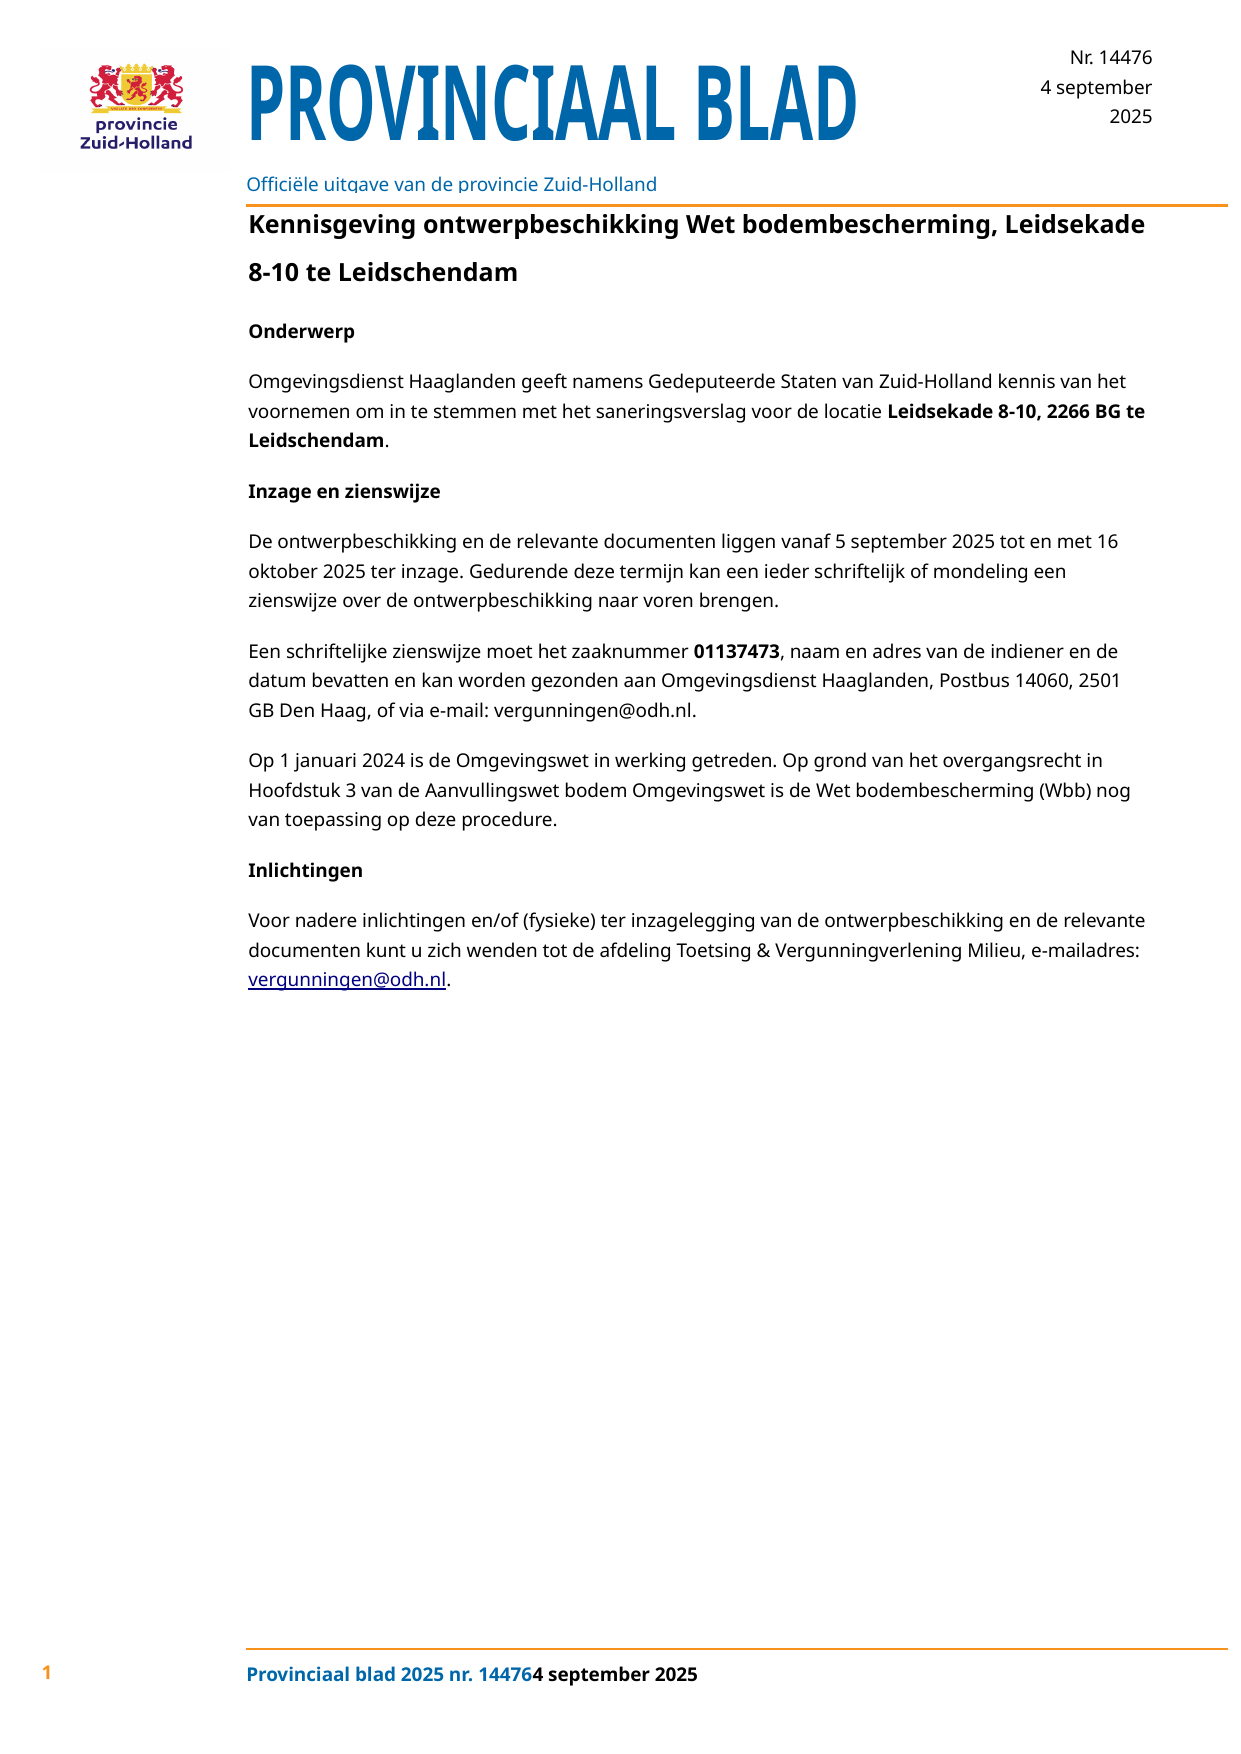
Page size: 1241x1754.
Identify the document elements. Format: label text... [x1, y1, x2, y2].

text Omgevingsdienst Haaglanden geeft namens Gedeputeerde Staten van Zuid-Holland kennis van het voornemen om in te stemmen met het saneringsverslag voor de locatie Leidsekade 8-10, 2266 BG te Leidschendam. [248, 368, 1152, 453]
text Een schriftelijke zienswijze moet het zaaknummer 01137473, naam en adres van de indiener en de datum bevatten en kan worden gezonden aan Omgevingsdienst Haaglanden, Postbus 14060, 2501 GB Den Haag, of via e-mail: vergunningen@odh.nl. [248, 638, 1152, 723]
picture [41, 47, 231, 172]
text De ontwerpbeschikking en de relevante documenten liggen vanaf 5 september 2025 tot en met 16 oktober 2025 ter inzage. Gedurende deze termijn kan een ieder schriftelijk of mondeling een zienswijze over de ontwerpbeschikking naar voren brengen. [248, 528, 1152, 613]
text Inzage en zienswijze [248, 478, 1152, 504]
text Inlichtingen [248, 857, 1152, 883]
text Op 1 januari 2024 is de Omgevingswet in werking getreden. Op grond van het overgangsrecht in Hoofdstuk 3 van de Aanvullingswet bodem Omgevingswet is de Wet bodembescherming (Wbb) nog van toepassing op deze procedure. [248, 747, 1152, 832]
text Kennisgeving ontwerpbeschikking Wet bodembescherming, Leidsekade 8-10 te Leidschendam [248, 207, 1152, 288]
text Onderwerp [248, 318, 1152, 344]
text Voor nadere inlichtingen en/of (fysieke) ter inzagelegging van de ontwerpbeschikking en de relevante documenten kunt u zich wenden tot de afdeling Toetsing & Vergunningverlening Milieu, e-mailadres: vergunningen@odh.nl. [248, 907, 1152, 992]
